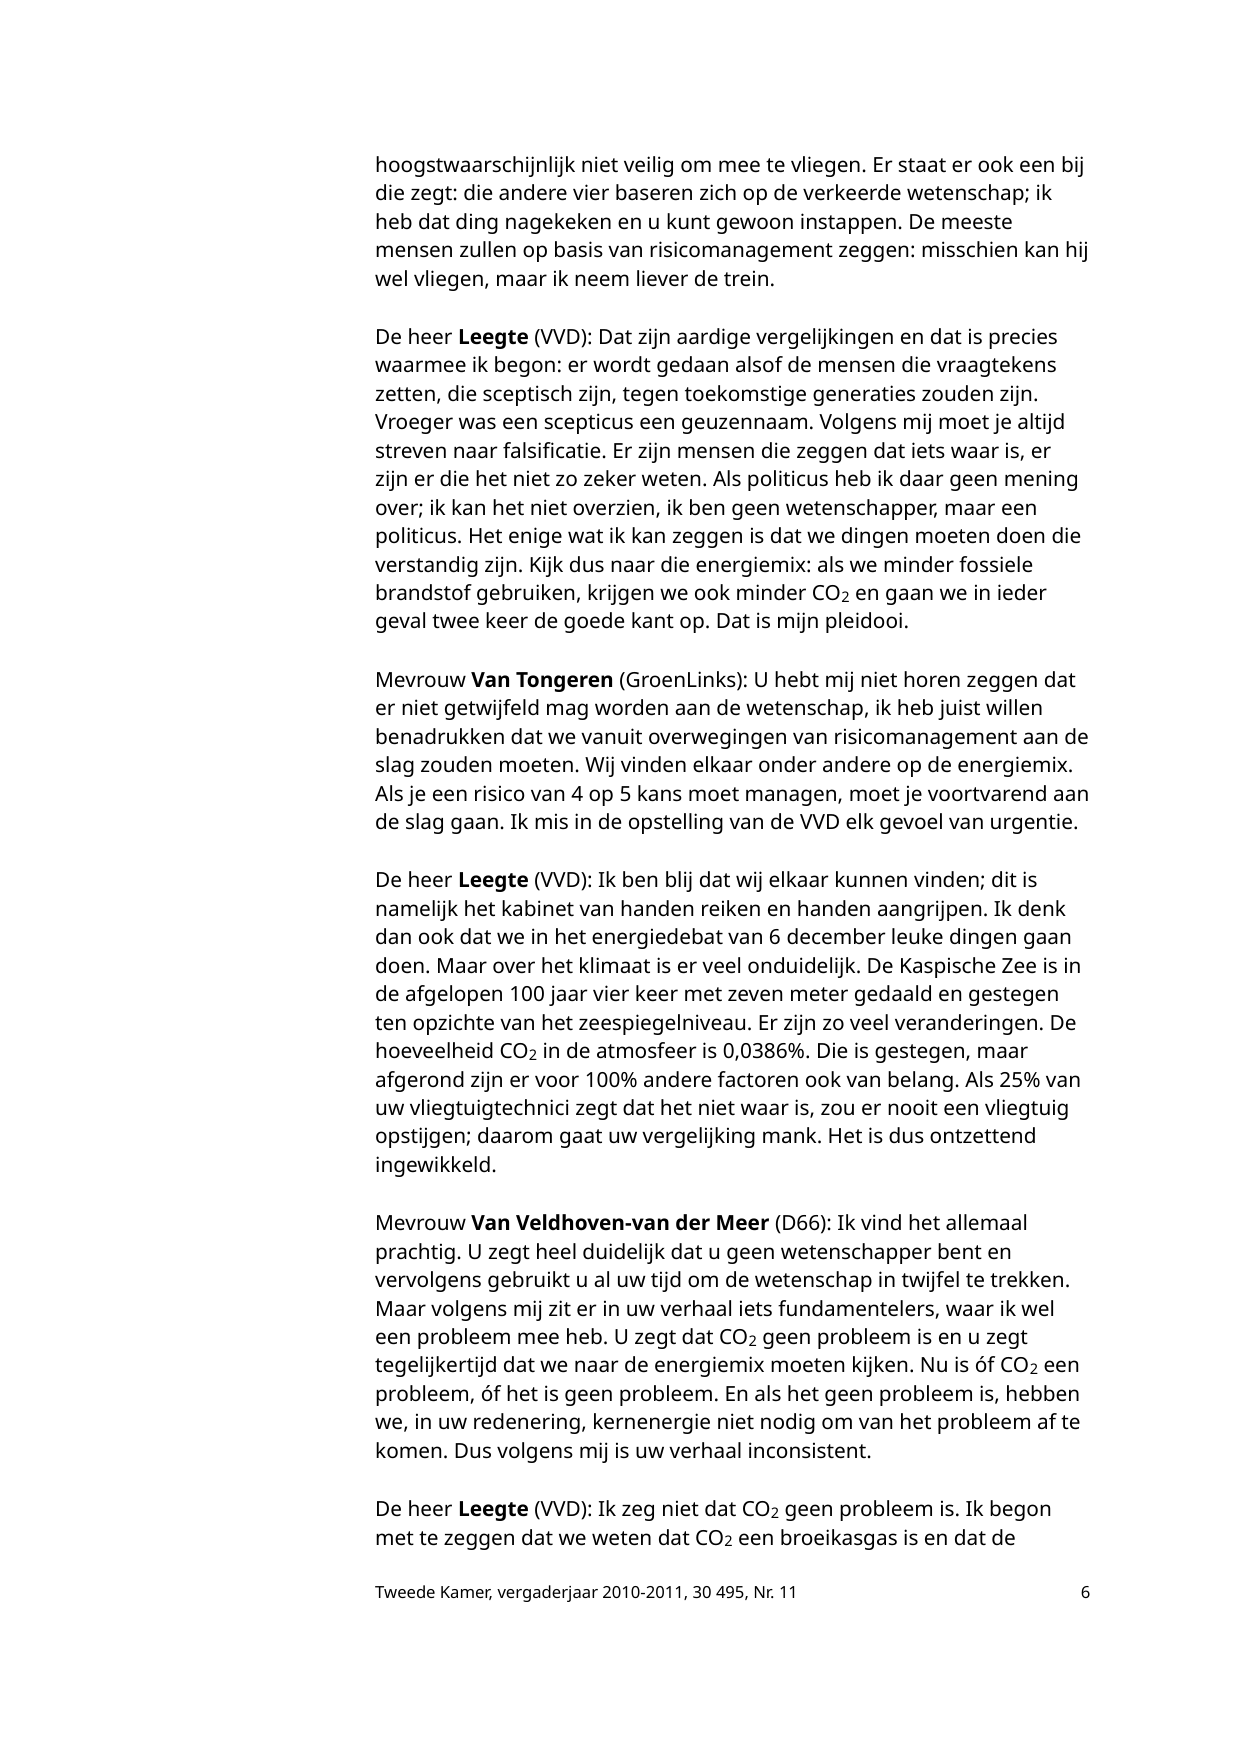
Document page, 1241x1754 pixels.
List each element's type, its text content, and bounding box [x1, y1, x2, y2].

text hoogstwaarschijnlijk niet veilig om mee te vliegen. Er staat er ook een bij die zegt: die andere vier baseren zich op de verkeerde wetenschap; ik heb dat ding nagekeken en u kunt gewoon instappen. De meeste mensen zullen op basis van risicomanagement zeggen: misschien kan hij wel vliegen, maar ik neem liever de trein. [375, 150, 1090, 292]
text De heer Leegte (VVD): Ik zeg niet dat CO2 geen probleem is. Ik begon met te zeggen dat we weten dat CO2 een broeikasgas is en dat de [375, 1494, 1090, 1551]
text De heer Leegte (VVD): Ik ben blij dat wij elkaar kunnen vinden; dit is namelijk het kabinet van handen reiken en handen aangrijpen. Ik denk dan ook dat we in het energiedebat van 6 december leuke dingen gaan doen. Maar over het klimaat is er veel onduidelijk. De Kaspische Zee is in de afgelopen 100 jaar vier keer met zeven meter gedaald en gestegen ten opzichte van het zeespiegelniveau. Er zijn zo veel veranderingen. De hoeveelheid CO2 in de atmosfeer is 0,0386%. Die is gestegen, maar afgerond zijn er voor 100% andere factoren ook van belang. Als 25% van uw vliegtuigtechnici zegt dat het niet waar is, zou er nooit een vliegtuig opstijgen; daarom gaat uw vergelijking mank. Het is dus ontzettend ingewikkeld. [375, 866, 1090, 1178]
text De heer Leegte (VVD): Dat zijn aardige vergelijkingen en dat is precies waarmee ik begon: er wordt gedaan alsof de mensen die vraagtekens zetten, die sceptisch zijn, tegen toekomstige generaties zouden zijn. Vroeger was een scepticus een geuzennaam. Volgens mij moet je altijd streven naar falsificatie. Er zijn mensen die zeggen dat iets waar is, er zijn er die het niet zo zeker weten. Als politicus heb ik daar geen mening over; ik kan het niet overzien, ik ben geen wetenschapper, maar een politicus. Het enige wat ik kan zeggen is dat we dingen moeten doen die verstandig zijn. Kijk dus naar die energiemix: als we minder fossiele brandstof gebruiken, krijgen we ook minder CO2 en gaan we in ieder geval twee keer de goede kant op. Dat is mijn pleidooi. [375, 322, 1090, 635]
text Mevrouw Van Veldhoven-van der Meer (D66): Ik vind het allemaal prachtig. U zegt heel duidelijk dat u geen wetenschapper bent en vervolgens gebruikt u al uw tijd om de wetenschap in twijfel te trekken. Maar volgens mij zit er in uw verhaal iets fundamentelers, waar ik wel een probleem mee heb. U zegt dat CO2 geen probleem is en u zegt tegelijkertijd dat we naar de energiemix moeten kijken. Nu is óf CO2 een probleem, óf het is geen probleem. En als het geen probleem is, hebben we, in uw redenering, kernenergie niet nodig om van het probleem af te komen. Dus volgens mij is uw verhaal inconsistent. [375, 1208, 1090, 1464]
text Mevrouw Van Tongeren (GroenLinks): U hebt mij niet horen zeggen dat er niet getwijfeld mag worden aan de wetenschap, ik heb juist willen benadrukken dat we vanuit overwegingen van risicomanagement aan de slag zouden moeten. Wij vinden elkaar onder andere op de energiemix. Als je een risico van 4 op 5 kans moet managen, moet je voortvarend aan de slag gaan. Ik mis in de opstelling van de VVD elk gevoel van urgentie. [375, 665, 1090, 836]
